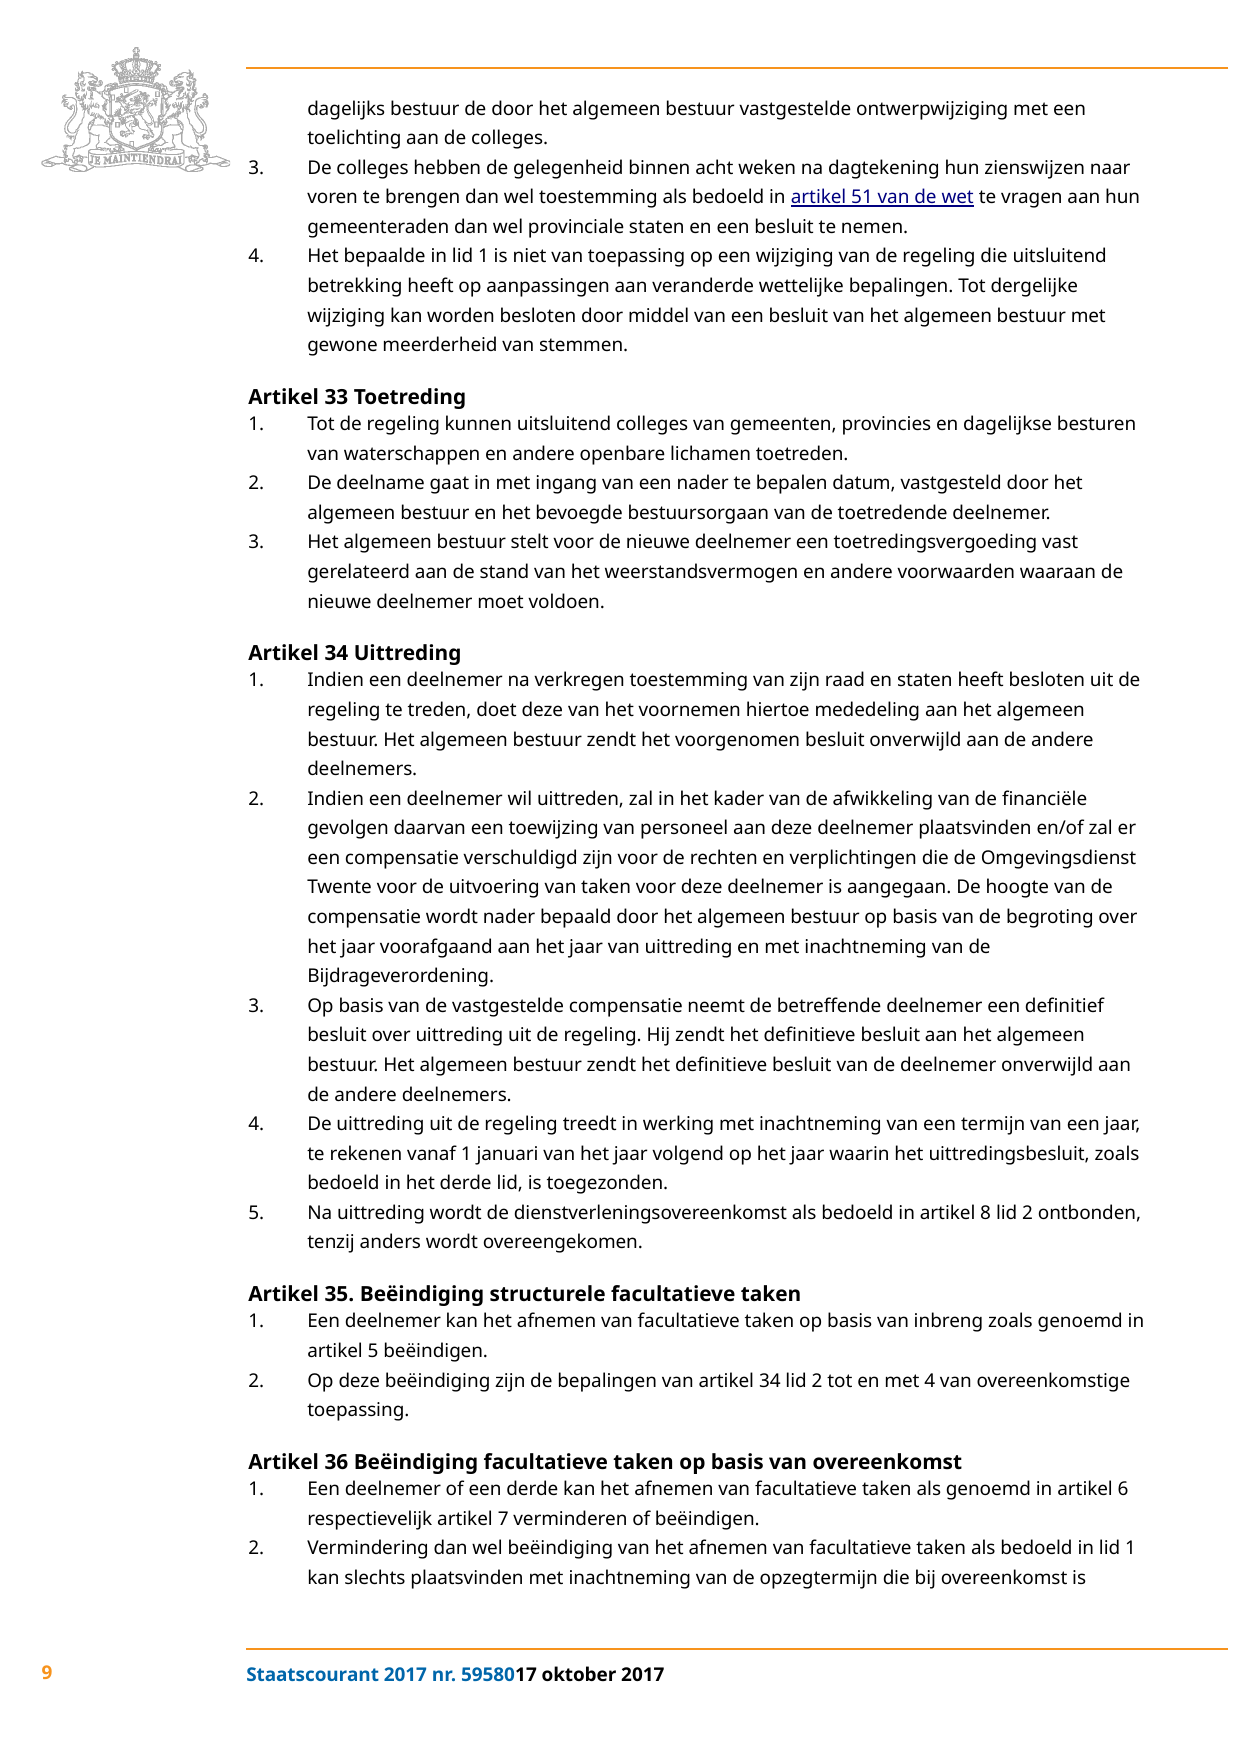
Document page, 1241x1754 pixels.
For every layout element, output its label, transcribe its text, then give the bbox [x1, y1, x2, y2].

text Artikel 35. Beëindiging structurele facultatieve taken [248, 1279, 1152, 1308]
list De uittreding uit de regeling treedt in werking met inachtneming van een termijn van een jaar, te rekenen vanaf 1 januari van het jaar volgend op het jaar waarin het uittredingsbesluit, zoals bedoeld in het derde lid, is toegezonden. [248, 1110, 1152, 1195]
text Artikel 36 Beëindiging facultatieve taken op basis van overeenkomst [248, 1447, 1152, 1475]
list De colleges hebben de gelegenheid binnen acht weken na dagtekening hun zienswijzen naar voren te brengen dan wel toestemming als bedoeld in artikel 51 van de wet te vragen aan hun gemeenteraden dan wel provinciale staten en een besluit te nemen. [248, 154, 1152, 239]
list Na uittreding wordt de dienstverleningsovereenkomst als bedoeld in artikel 8 lid 2 ontbonden, tenzij anders wordt overeengekomen. [248, 1199, 1152, 1254]
list Een deelnemer kan het afnemen van facultatieve taken op basis van inbreng zoals genoemd in artikel 5 beëindigen. [248, 1308, 1152, 1363]
list Op deze beëindiging zijn de bepalingen van artikel 34 lid 2 tot en met 4 van overeenkomstige toepassing. [248, 1367, 1152, 1422]
list Vermindering dan wel beëindiging van het afnemen van facultatieve taken als bedoeld in lid 1 kan slechts plaatsvinden met inachtneming van de opzegtermijn die bij overeenkomst is [248, 1534, 1152, 1590]
list Indien een deelnemer na verkregen toestemming van zijn raad en staten heeft besloten uit de regeling te treden, doet deze van het voornemen hiertoe mededeling aan het algemeen bestuur. Het algemeen bestuur zendt het voorgenomen besluit onverwijld aan de andere deelnemers. [248, 667, 1152, 781]
list dagelijks bestuur de door het algemeen bestuur vastgestelde ontwerpwijziging met een toelichting aan de colleges. [248, 95, 1152, 150]
list Op basis van de vastgestelde compensatie neemt de betreffende deelnemer een definitief besluit over uittreding uit de regeling. Hij zendt het definitieve besluit aan het algemeen bestuur. Het algemeen bestuur zendt het definitieve besluit van de deelnemer onverwijld aan de andere deelnemers. [248, 992, 1152, 1107]
list Indien een deelnemer wil uittreden, zal in het kader van de afwikkeling van de financiële gevolgen daarvan een toewijzing van personeel aan deze deelnemer plaatsvinden en/of zal er een compensatie verschuldigd zijn voor de rechten en verplichtingen die de Omgevingsdienst Twente voor de uitvoering van taken voor deze deelnemer is aangegaan. De hoogte van de compensatie wordt nader bepaald door het algemeen bestuur op basis van de begroting over het jaar voorafgaand aan het jaar van uittreding en met inachtneming van de Bijdrageverordening. [248, 785, 1152, 988]
picture [41, 47, 231, 172]
list De deelname gaat in met ingang van een nader te bepalen datum, vastgesteld door het algemeen bestuur en het bevoegde bestuursorgaan van de toetredende deelnemer. [248, 469, 1152, 525]
text Artikel 34 Uittreding [248, 638, 1152, 667]
text Artikel 33 Toetreding [248, 382, 1152, 410]
list Het algemeen bestuur stelt voor de nieuwe deelnemer een toetredingsvergoeding vast gerelateerd aan de stand van het weerstandsvermogen en andere voorwaarden waaraan de nieuwe deelnemer moet voldoen. [248, 529, 1152, 613]
list Tot de regeling kunnen uitsluitend colleges van gemeenten, provincies en dagelijkse besturen van waterschappen en andere openbare lichamen toetreden. [248, 410, 1152, 466]
list Een deelnemer of een derde kan het afnemen van facultatieve taken als genoemd in artikel 6 respectievelijk artikel 7 verminderen of beëindigen. [248, 1475, 1152, 1531]
list Het bepaalde in lid 1 is niet van toepassing op een wijziging van de regeling die uitsluitend betrekking heeft op aanpassingen aan veranderde wettelijke bepalingen. Tot dergelijke wijziging kan worden besloten door middel van een besluit van het algemeen bestuur met gewone meerderheid van stemmen. [248, 243, 1152, 357]
